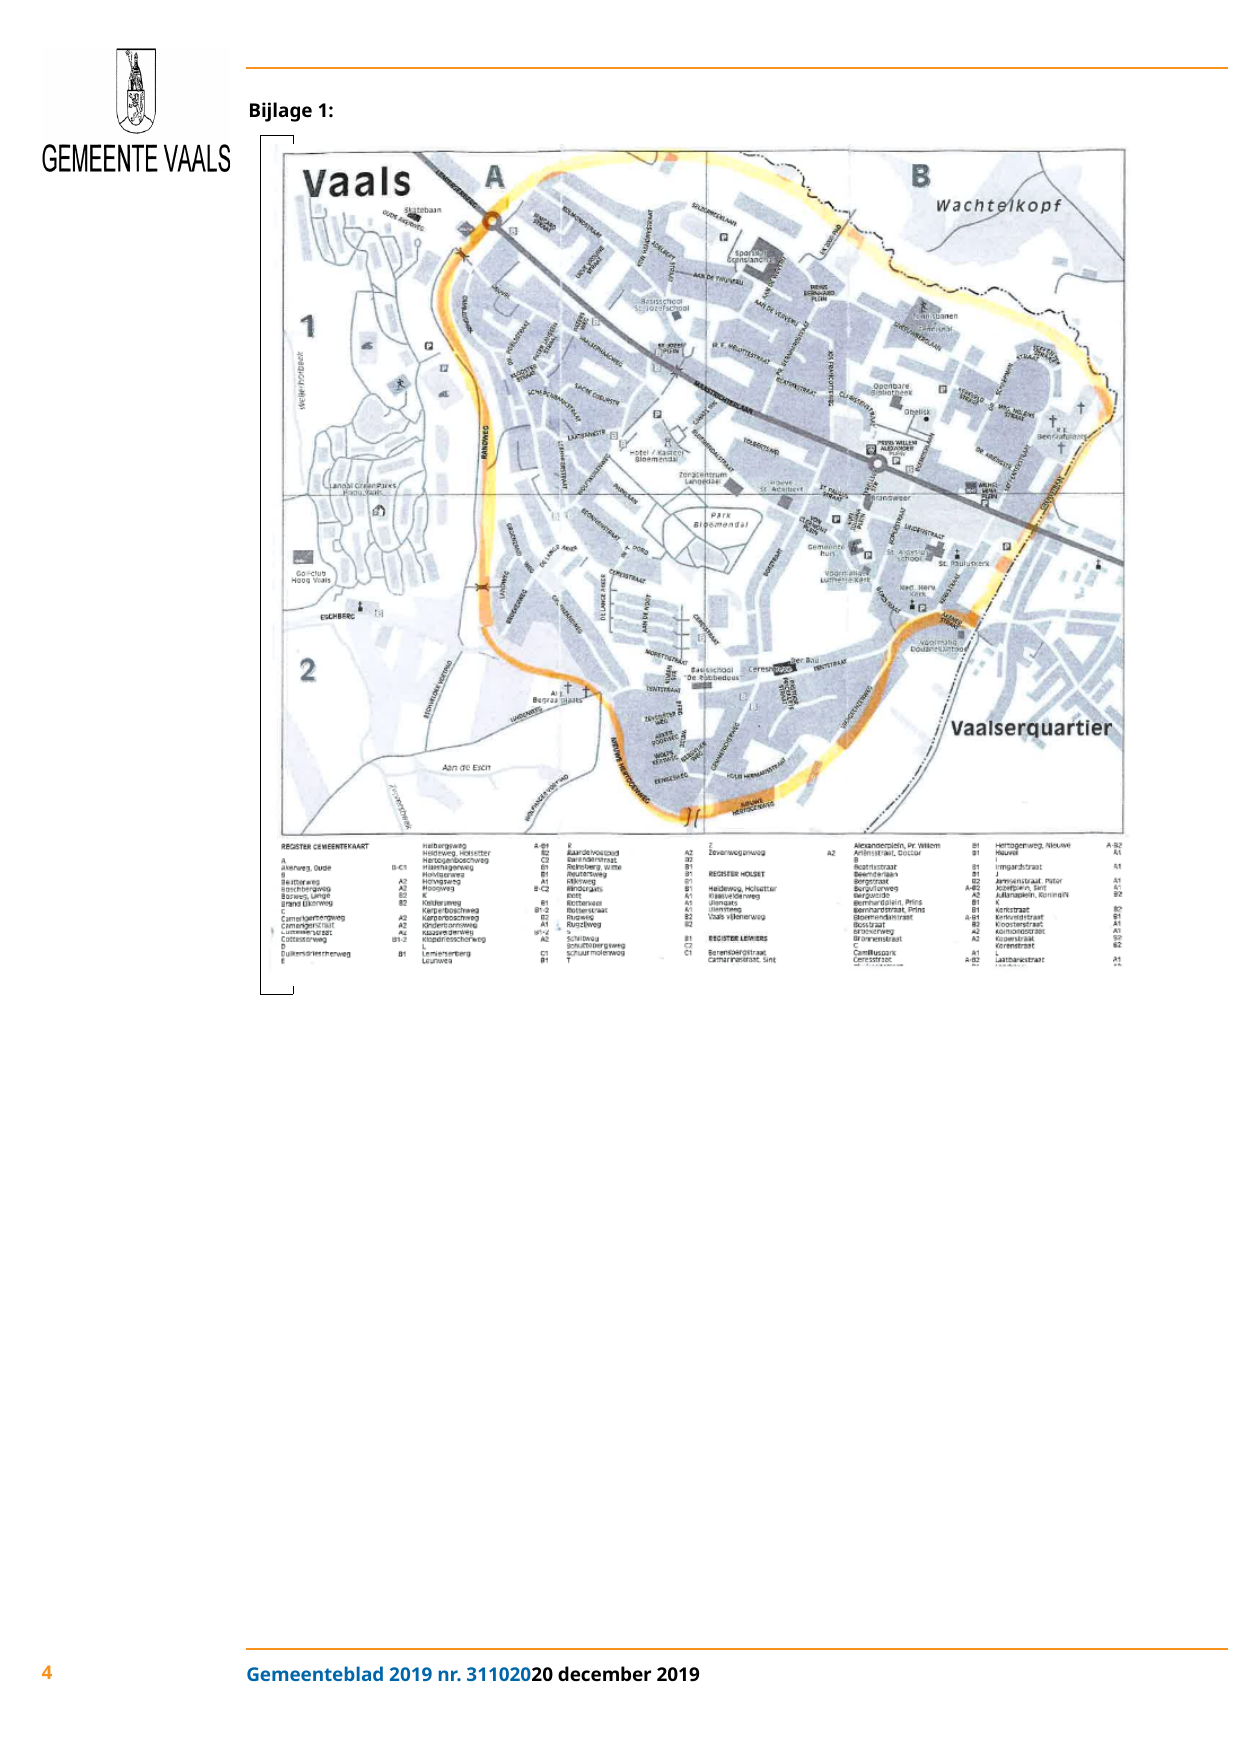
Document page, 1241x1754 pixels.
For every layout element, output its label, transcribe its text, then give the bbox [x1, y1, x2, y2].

picture [268, 144, 1155, 986]
text Bijlage 1: [248, 95, 1152, 123]
picture [41, 47, 231, 172]
